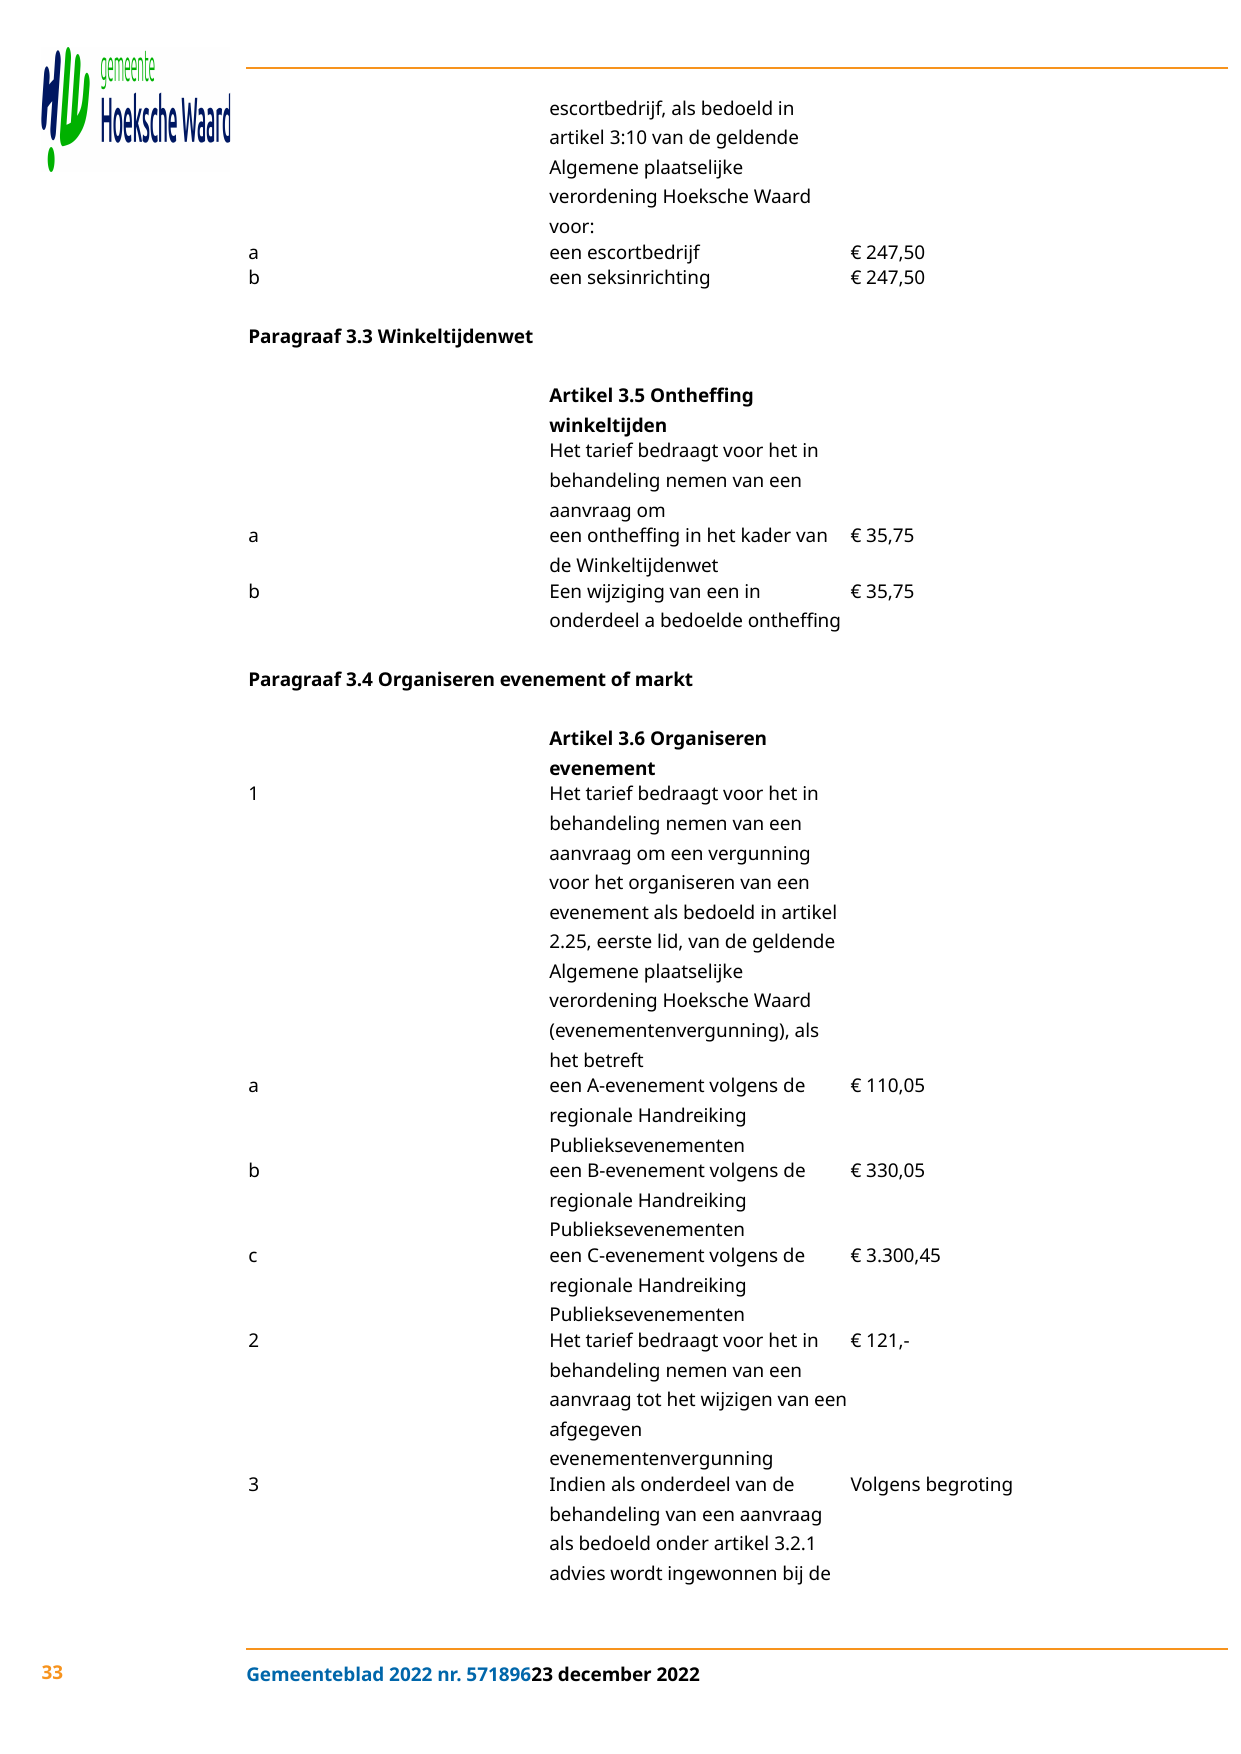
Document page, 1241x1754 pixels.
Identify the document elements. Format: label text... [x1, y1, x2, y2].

table_cell € 121,- [850, 1327, 1152, 1471]
table_cell [850, 95, 1152, 239]
table_cell een B-evenement volgens de regionale Handreiking Publieksevenementen [549, 1158, 850, 1242]
table_header [850, 725, 1152, 781]
table_cell Een wijziging van een in onderdeel a bedoelde ontheffing [549, 578, 850, 633]
table_cell 1 [248, 781, 549, 1073]
table_cell een seksinrichting [549, 265, 850, 290]
table_cell een A-evenement volgens de regionale Handreiking Publieksevenementen [549, 1073, 850, 1157]
table_header [248, 725, 549, 781]
table_cell [248, 438, 549, 523]
table_cell een ontheffing in het kader van de Winkeltijdenwet [549, 523, 850, 578]
table_cell Het tarief bedraagt voor het in behandeling nemen van een aanvraag om een vergunning voor het organiseren van een evenement als bedoeld in artikel 2.25, eerste lid, van de geldende Algemene plaatselijke verordening Hoeksche Waard (evenementenvergunning), als het betreft [549, 781, 850, 1073]
table_cell b [248, 1158, 549, 1242]
table_header [850, 383, 1152, 438]
table_cell Indien als onderdeel van de behandeling van een aanvraag als bedoeld onder artikel 3.2.1 advies wordt ingewonnen bij de [549, 1471, 850, 1586]
table_header Artikel 3.6 Organiseren evenement [549, 725, 850, 781]
table_cell € 247,50 [850, 265, 1152, 290]
table_cell b [248, 265, 549, 290]
table_header Artikel 3.5 Ontheffing winkeltijden [549, 383, 850, 438]
table_cell [850, 781, 1152, 1073]
table_cell een C-evenement volgens de regionale Handreiking Publieksevenementen [549, 1243, 850, 1327]
table_cell € 330,05 [850, 1158, 1152, 1242]
table_cell a [248, 523, 549, 578]
table_cell € 35,75 [850, 523, 1152, 578]
table_cell escortbedrijf, als bedoeld in artikel 3:10 van de geldende Algemene plaatselijke verordening Hoeksche Waard voor: [549, 95, 850, 239]
table_cell a [248, 1073, 549, 1157]
table_cell een escortbedrijf [549, 239, 850, 264]
table_cell € 35,75 [850, 578, 1152, 633]
table_cell € 247,50 [850, 239, 1152, 264]
table_header [248, 383, 549, 438]
table_cell Volgens begroting [850, 1471, 1152, 1586]
table_cell € 110,05 [850, 1073, 1152, 1157]
table_cell [248, 95, 549, 239]
table_cell 2 [248, 1327, 549, 1471]
table_cell Het tarief bedraagt voor het in behandeling nemen van een aanvraag om [549, 438, 850, 523]
text Paragraaf 3.4 Organiseren evenement of markt [248, 666, 1152, 692]
table_cell a [248, 239, 549, 264]
table_cell Het tarief bedraagt voor het in behandeling nemen van een aanvraag tot het wijzigen van een afgegeven evenementenvergunning [549, 1327, 850, 1471]
table_cell b [248, 578, 549, 633]
table_cell [850, 438, 1152, 523]
table_cell c [248, 1243, 549, 1327]
table_cell € 3.300,45 [850, 1243, 1152, 1327]
picture [41, 47, 231, 172]
text Paragraaf 3.3 Winkeltijdenwet [248, 323, 1152, 349]
table_cell 3 [248, 1471, 549, 1586]
